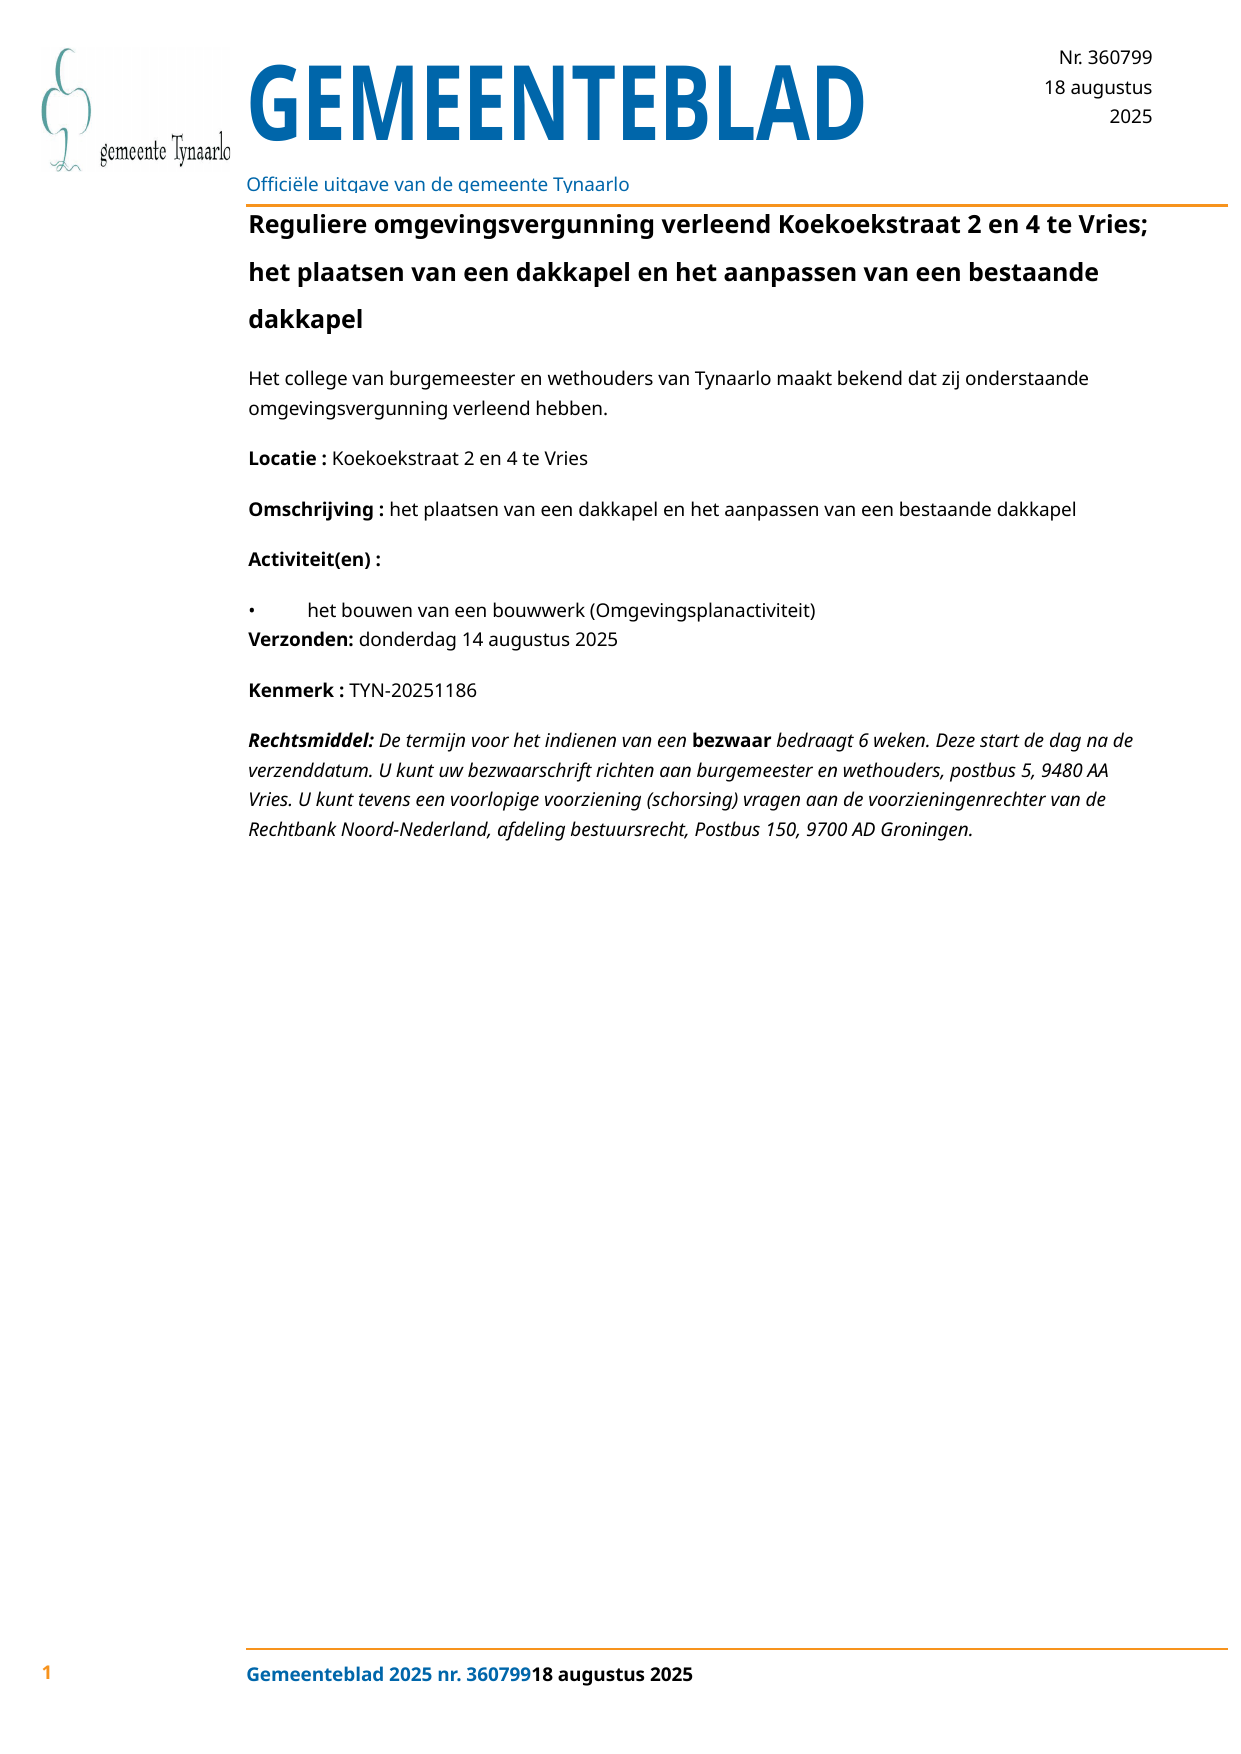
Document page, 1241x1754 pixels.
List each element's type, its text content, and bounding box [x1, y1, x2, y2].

text Kenmerk : TYN-20251186 [248, 677, 1152, 702]
picture [41, 47, 231, 172]
text Verzonden: donderdag 14 augustus 2025 [248, 626, 1152, 652]
text Omschrijving : het plaatsen van een dakkapel en het aanpassen van een bestaande dakkapel [248, 496, 1152, 522]
text Reguliere omgevingsvergunning verleend Koekoekstraat 2 en 4 te Vries; het plaatsen van een dakkapel en het aanpassen van een bestaande dakkapel [248, 207, 1152, 336]
list het bouwen van een bouwwerk (Omgevingsplanactiviteit) [248, 597, 1152, 622]
text Activiteit(en) : [248, 546, 1152, 572]
text Locatie : Koekoekstraat 2 en 4 te Vries [248, 446, 1152, 471]
text Rechtsmiddel: De termijn voor het indienen van een bezwaar bedraagt 6 weken. Deze start de dag na de verzenddatum. U kunt uw bezwaarschrift richten aan burgemeester en wethouders, postbus 5, 9480 AA Vries. U kunt tevens een voorlopige voorziening (schorsing) vragen aan de voorzieningenrechter van de Rechtbank Noord-Nederland, afdeling bestuursrecht, Postbus 150, 9700 AD Groningen. [248, 727, 1152, 842]
text Het college van burgemeester en wethouders van Tynaarlo maakt bekend dat zij onderstaande omgevingsvergunning verleend hebben. [248, 366, 1152, 421]
